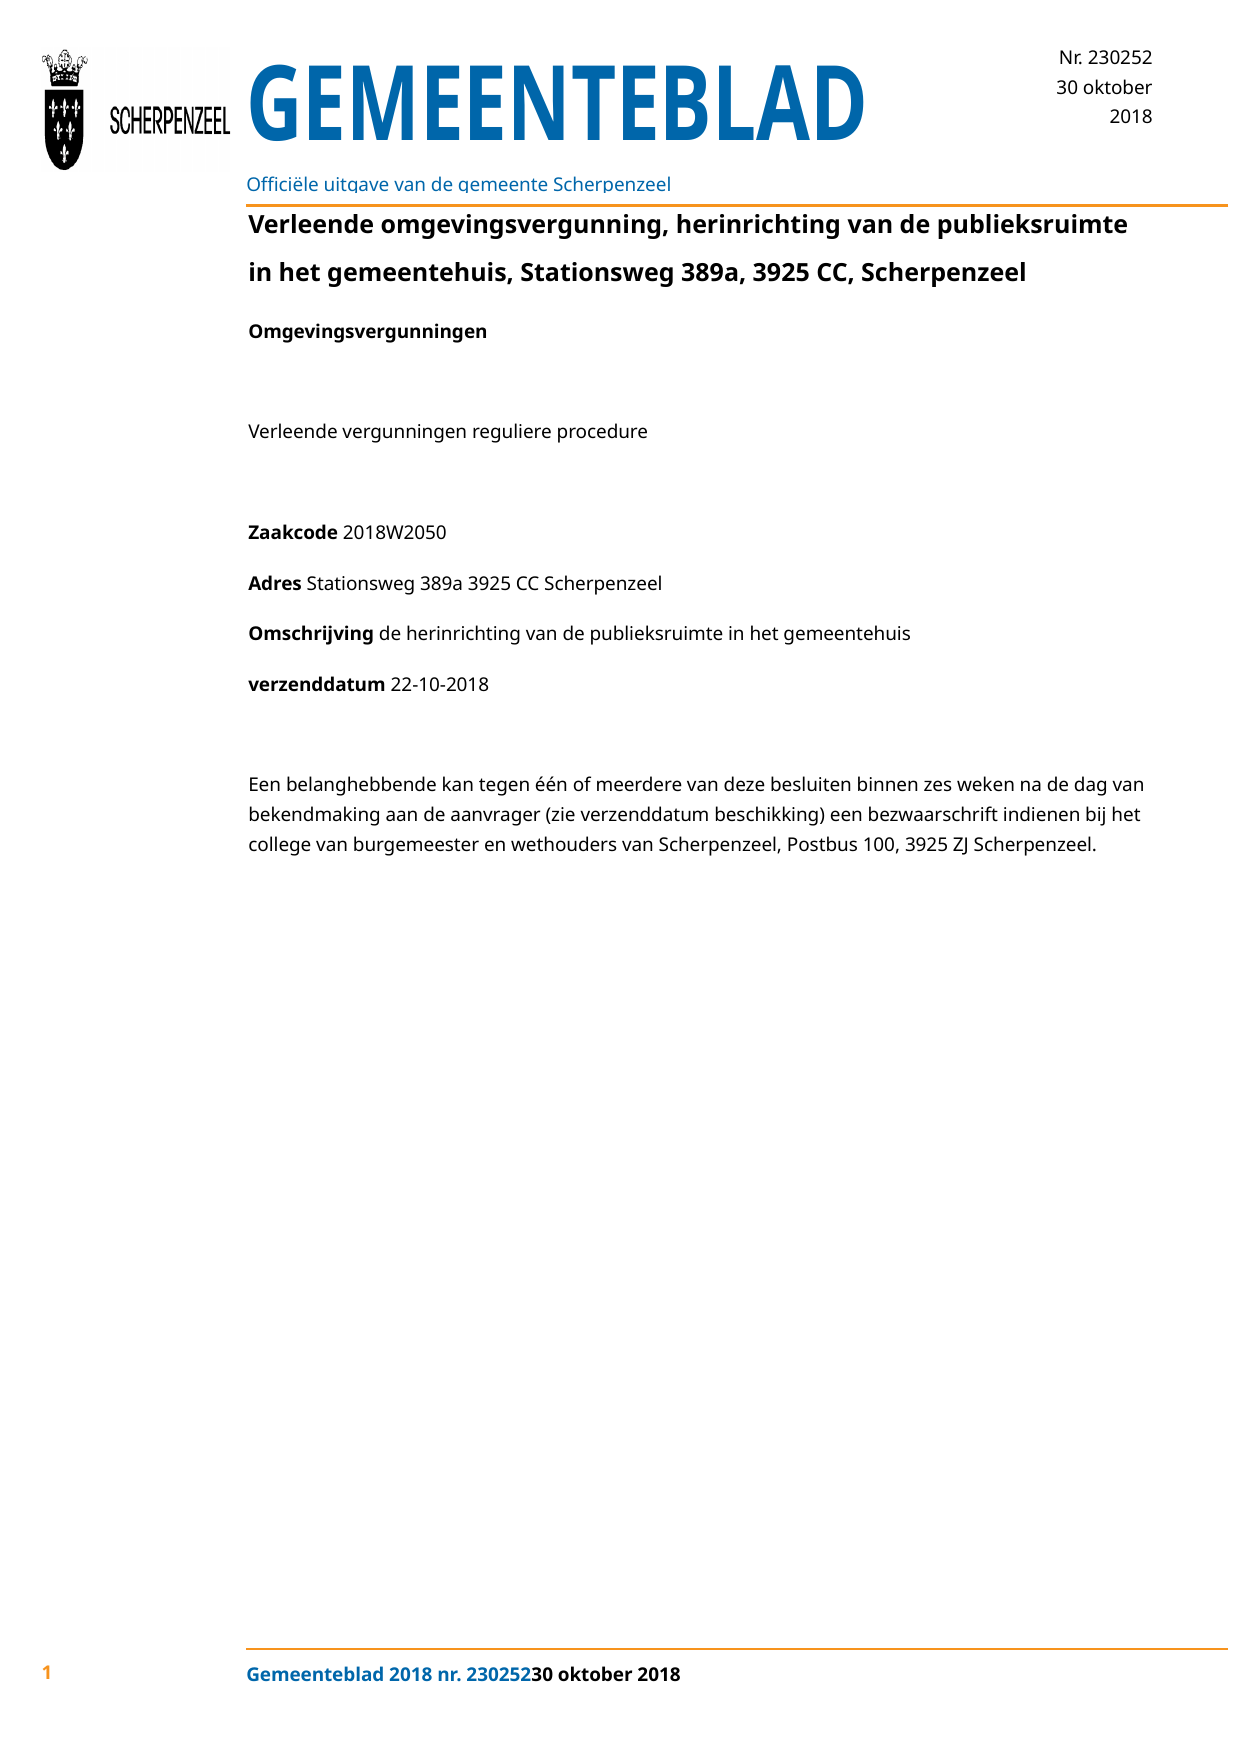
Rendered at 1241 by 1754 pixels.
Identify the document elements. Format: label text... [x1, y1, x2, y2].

text Omgevingsvergunningen [248, 318, 1152, 344]
text verzenddatum 22-10-2018 [248, 671, 1152, 697]
text Omschrijving de herinrichting van de publieksruimte in het gemeentehuis [248, 620, 1152, 646]
text Een belanghebbende kan tegen één of meerdere van deze besluiten binnen zes weken na de dag van bekendmaking aan de aanvrager (zie verzenddatum beschikking) een bezwaarschrift indienen bij het college van burgemeester en wethouders van Scherpenzeel, Postbus 100, 3925 ZJ Scherpenzeel. [248, 772, 1152, 857]
text Verleende omgevingsvergunning, herinrichting van de publieksruimte in het gemeentehuis, Stationsweg 389a, 3925 CC, Scherpenzeel [248, 207, 1152, 288]
text Zaakcode 2018W2050 [248, 519, 1152, 545]
text Verleende vergunningen reguliere procedure [248, 419, 1152, 444]
picture [41, 47, 231, 172]
text Adres Stationsweg 389a 3925 CC Scherpenzeel [248, 570, 1152, 596]
